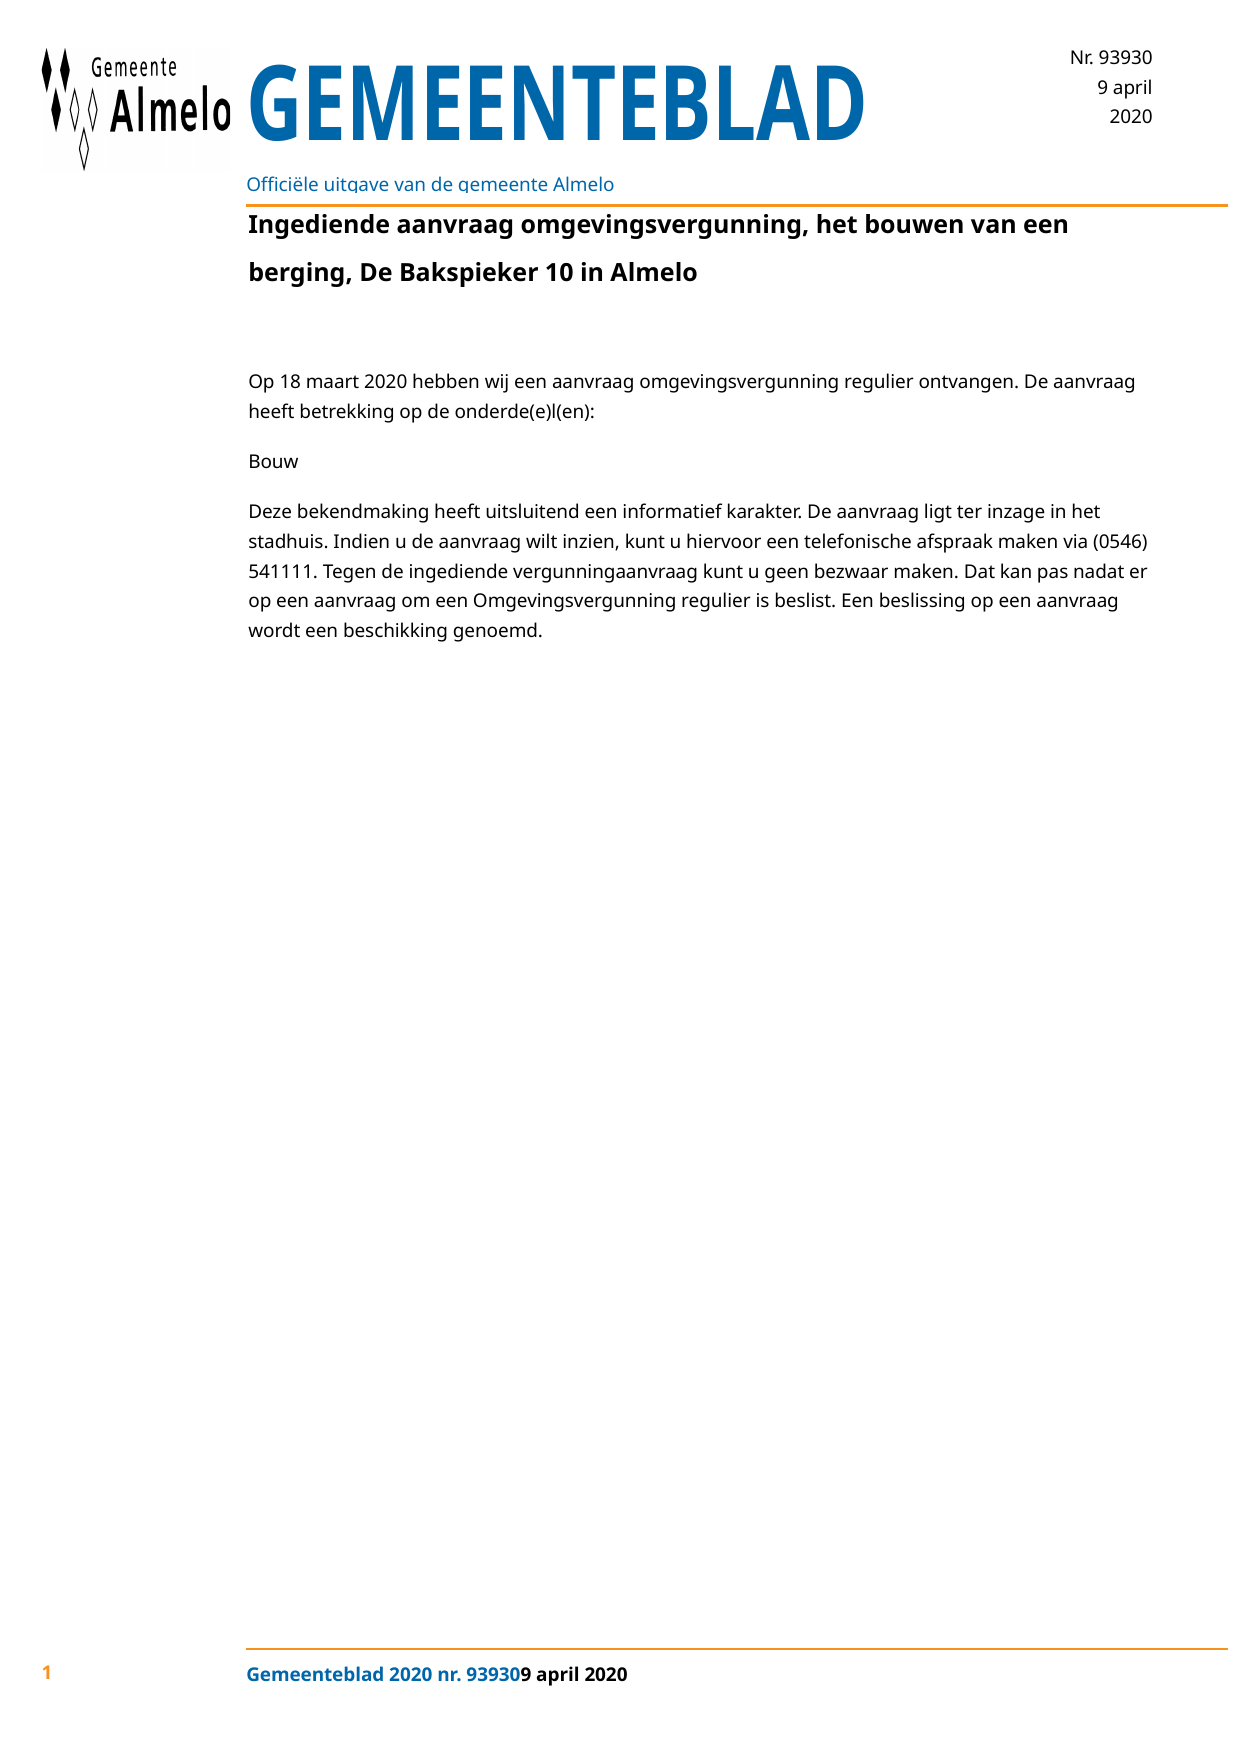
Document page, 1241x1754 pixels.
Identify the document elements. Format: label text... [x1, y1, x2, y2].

text Ingediende aanvraag omgevingsvergunning, het bouwen van een berging, De Bakspieker 10 in Almelo [248, 207, 1152, 288]
text Op 18 maart 2020 hebben wij een aanvraag omgevingsvergunning regulier ontvangen. De aanvraag heeft betrekking op de onderde(e)l(en): [248, 368, 1152, 424]
text Bouw [248, 448, 1152, 474]
picture [41, 47, 231, 172]
text Deze bekendmaking heeft uitsluitend een informatief karakter. De aanvraag ligt ter inzage in het stadhuis. Indien u de aanvraag wilt inzien, kunt u hiervoor een telefonische afspraak maken via (0546) 541111. Tegen de ingediende vergunningaanvraag kunt u geen bezwaar maken. Dat kan pas nadat er op een aanvraag om een Omgevingsvergunning regulier is beslist. Een beslissing op een aanvraag wordt een beschikking genoemd. [248, 499, 1152, 643]
